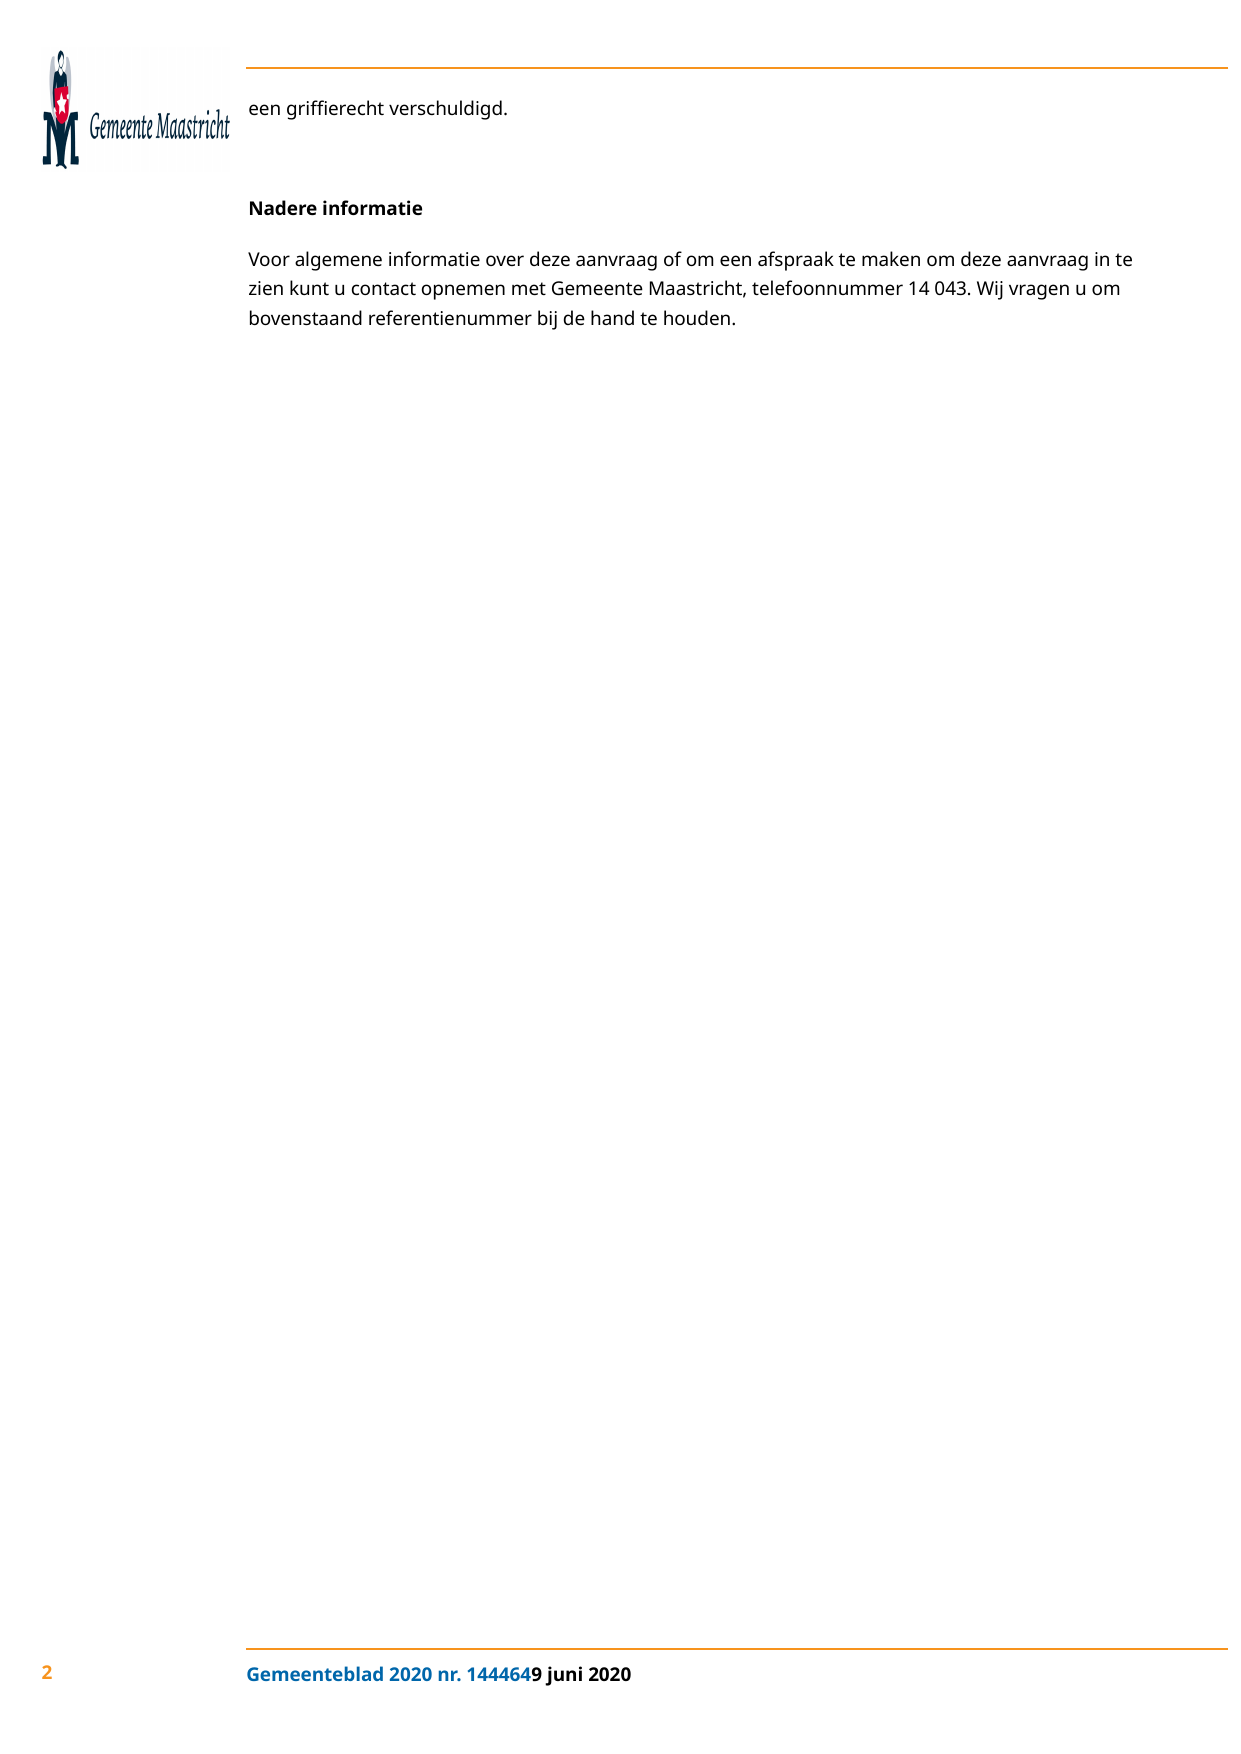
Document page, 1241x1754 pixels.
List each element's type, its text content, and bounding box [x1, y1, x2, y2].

text Nadere informatie [248, 196, 1152, 221]
text Voor algemene informatie over deze aanvraag of om een afspraak te maken om deze aanvraag in te zien kunt u contact opnemen met Gemeente Maastricht, telefoonnummer 14 043. Wij vragen u om bovenstaand referentienummer bij de hand te houden. [248, 246, 1152, 331]
picture [41, 47, 231, 172]
text een griffierecht verschuldigd. [248, 95, 1152, 121]
